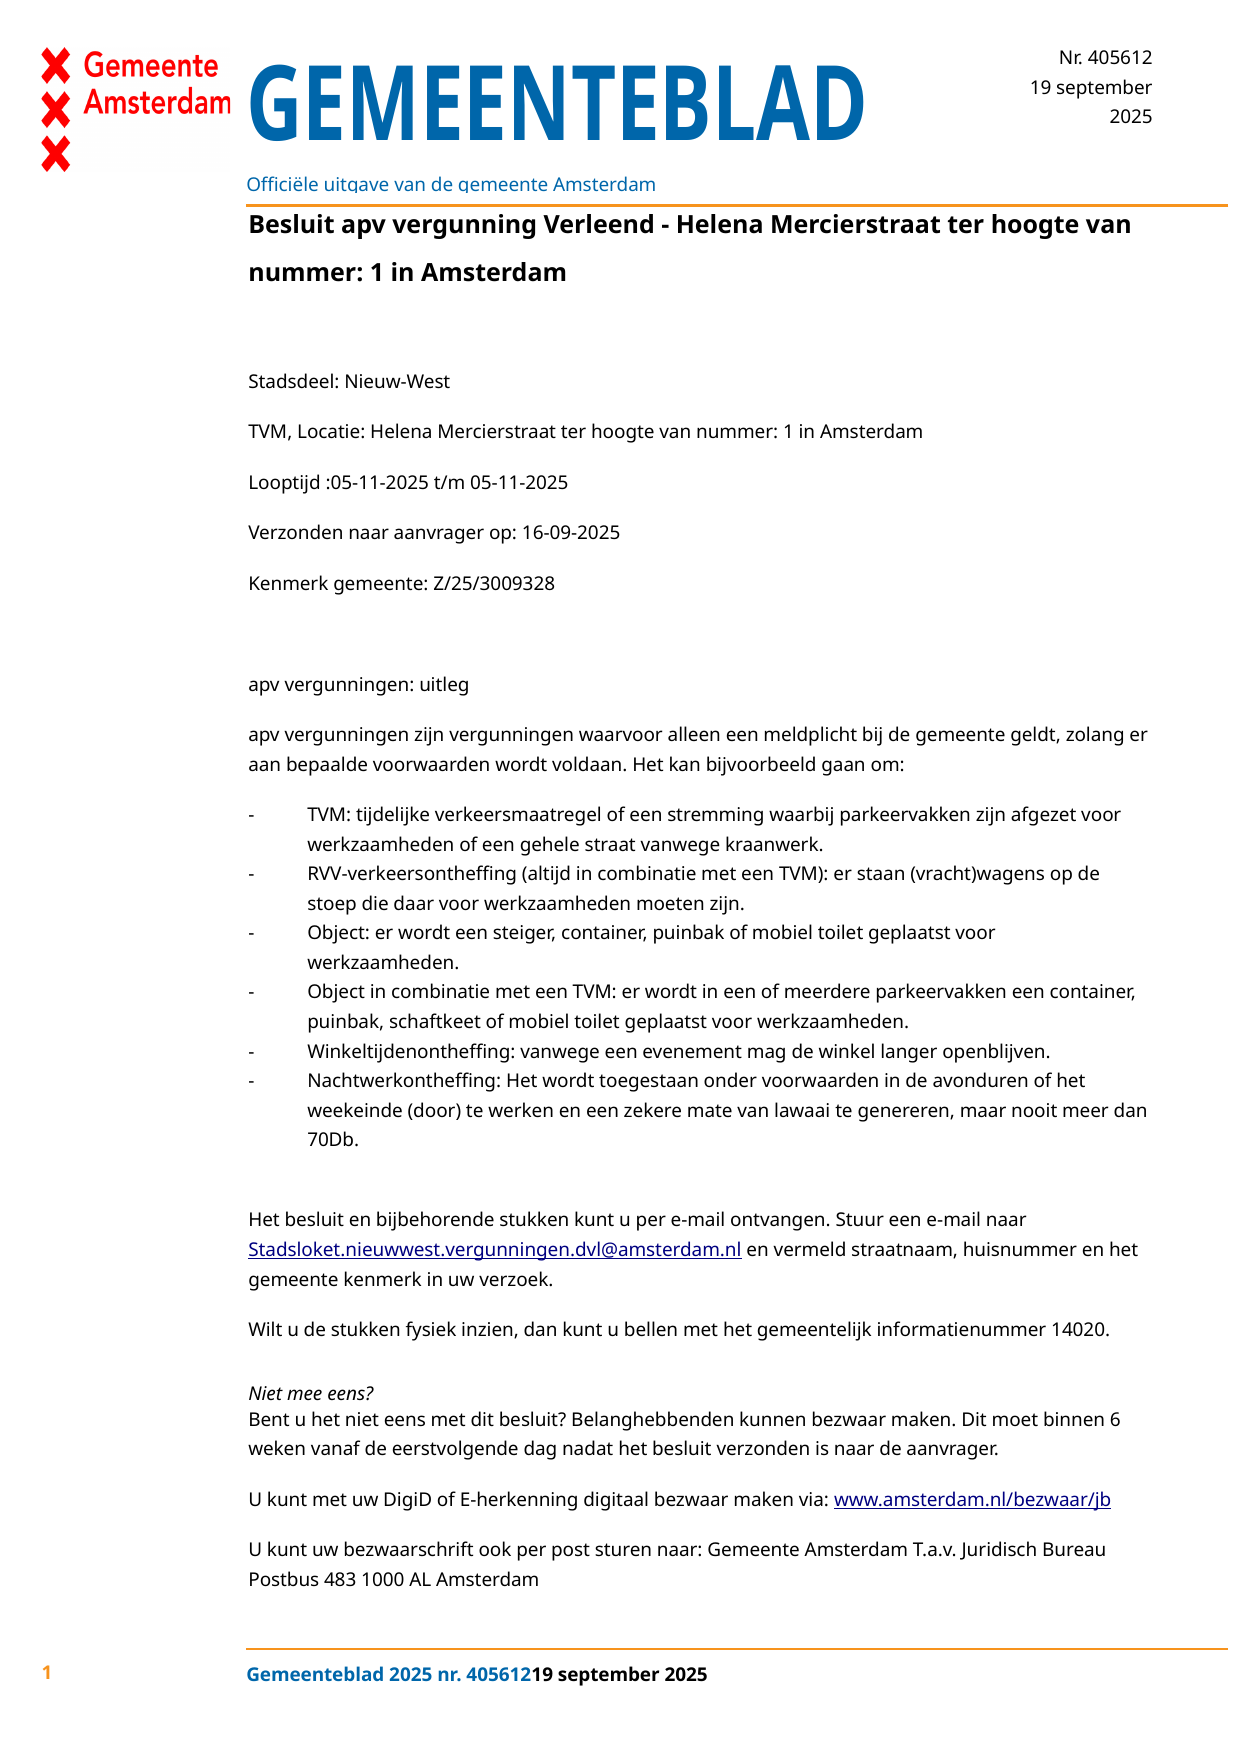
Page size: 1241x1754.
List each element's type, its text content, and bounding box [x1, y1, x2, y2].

text apv vergunningen zijn vergunningen waarvoor alleen een meldplicht bij de gemeente geldt, zolang er aan bepaalde voorwaarden wordt voldaan. Het kan bijvoorbeeld gaan om: [248, 721, 1152, 777]
text Verzonden naar aanvrager op: 16-09-2025 [248, 519, 1152, 545]
picture [41, 47, 231, 172]
list Object in combinatie met een TVM: er wordt in een of meerdere parkeervakken een container, puinbak, schaftkeet of mobiel toilet geplaatst voor werkzaamheden. [248, 979, 1152, 1034]
list Winkeltijdenontheffing: vanwege een evenement mag de winkel langer openblijven. [248, 1038, 1152, 1064]
text Het besluit en bijbehorende stukken kunt u per e-mail ontvangen. Stuur een e-mail naar Stadsloket.nieuwwest.vergunningen.dvl@amsterdam.nl en vermeld straatnaam, huisnummer en het gemeente kenmerk in uw verzoek. [248, 1207, 1152, 1292]
text Wilt u de stukken fysiek inzien, dan kunt u bellen met het gemeentelijk informatienummer 14020. [248, 1316, 1152, 1342]
text Stadsdeel: Nieuw-West [248, 368, 1152, 394]
text Kenmerk gemeente: Z/25/3009328 [248, 570, 1152, 596]
text apv vergunningen: uitleg [248, 671, 1152, 697]
text U kunt uw bezwaarschrift ook per post sturen naar: Gemeente Amsterdam T.a.v. Juridisch Bureau Postbus 483 1000 AL Amsterdam [248, 1536, 1152, 1592]
text U kunt met uw DigiD of E-herkenning digitaal bezwaar maken via: www.amsterdam.nl/bezwaar/jb [248, 1486, 1152, 1512]
text Besluit apv vergunning Verleend - Helena Mercierstraat ter hoogte van nummer: 1 in Amsterdam [248, 207, 1152, 288]
list RVV-verkeersontheffing (altijd in combinatie met een TVM): er staan (vracht)wagens op de stoep die daar voor werkzaamheden moeten zijn. [248, 860, 1152, 916]
text TVM, Locatie: Helena Mercierstraat ter hoogte van nummer: 1 in Amsterdam [248, 419, 1152, 444]
list Object: er wordt een steiger, container, puinbak of mobiel toilet geplaatst voor werkzaamheden. [248, 919, 1152, 975]
text Looptijd :05-11-2025 t/m 05-11-2025 [248, 469, 1152, 495]
list Nachtwerkontheffing: Het wordt toegestaan onder voorwaarden in de avonduren of het weekeinde (door) te werken en een zekere mate van lawaai te genereren, maar nooit meer dan 70Db. [248, 1067, 1152, 1152]
text Niet mee eens? [248, 1380, 1152, 1406]
text Bent u het niet eens met dit besluit? Belanghebbenden kunnen bezwaar maken. Dit moet binnen 6 weken vanaf de eerstvolgende dag nadat het besluit verzonden is naar de aanvrager. [248, 1406, 1152, 1461]
list TVM: tijdelijke verkeersmaatregel of een stremming waarbij parkeervakken zijn afgezet voor werkzaamheden of een gehele straat vanwege kraanwerk. [248, 801, 1152, 857]
